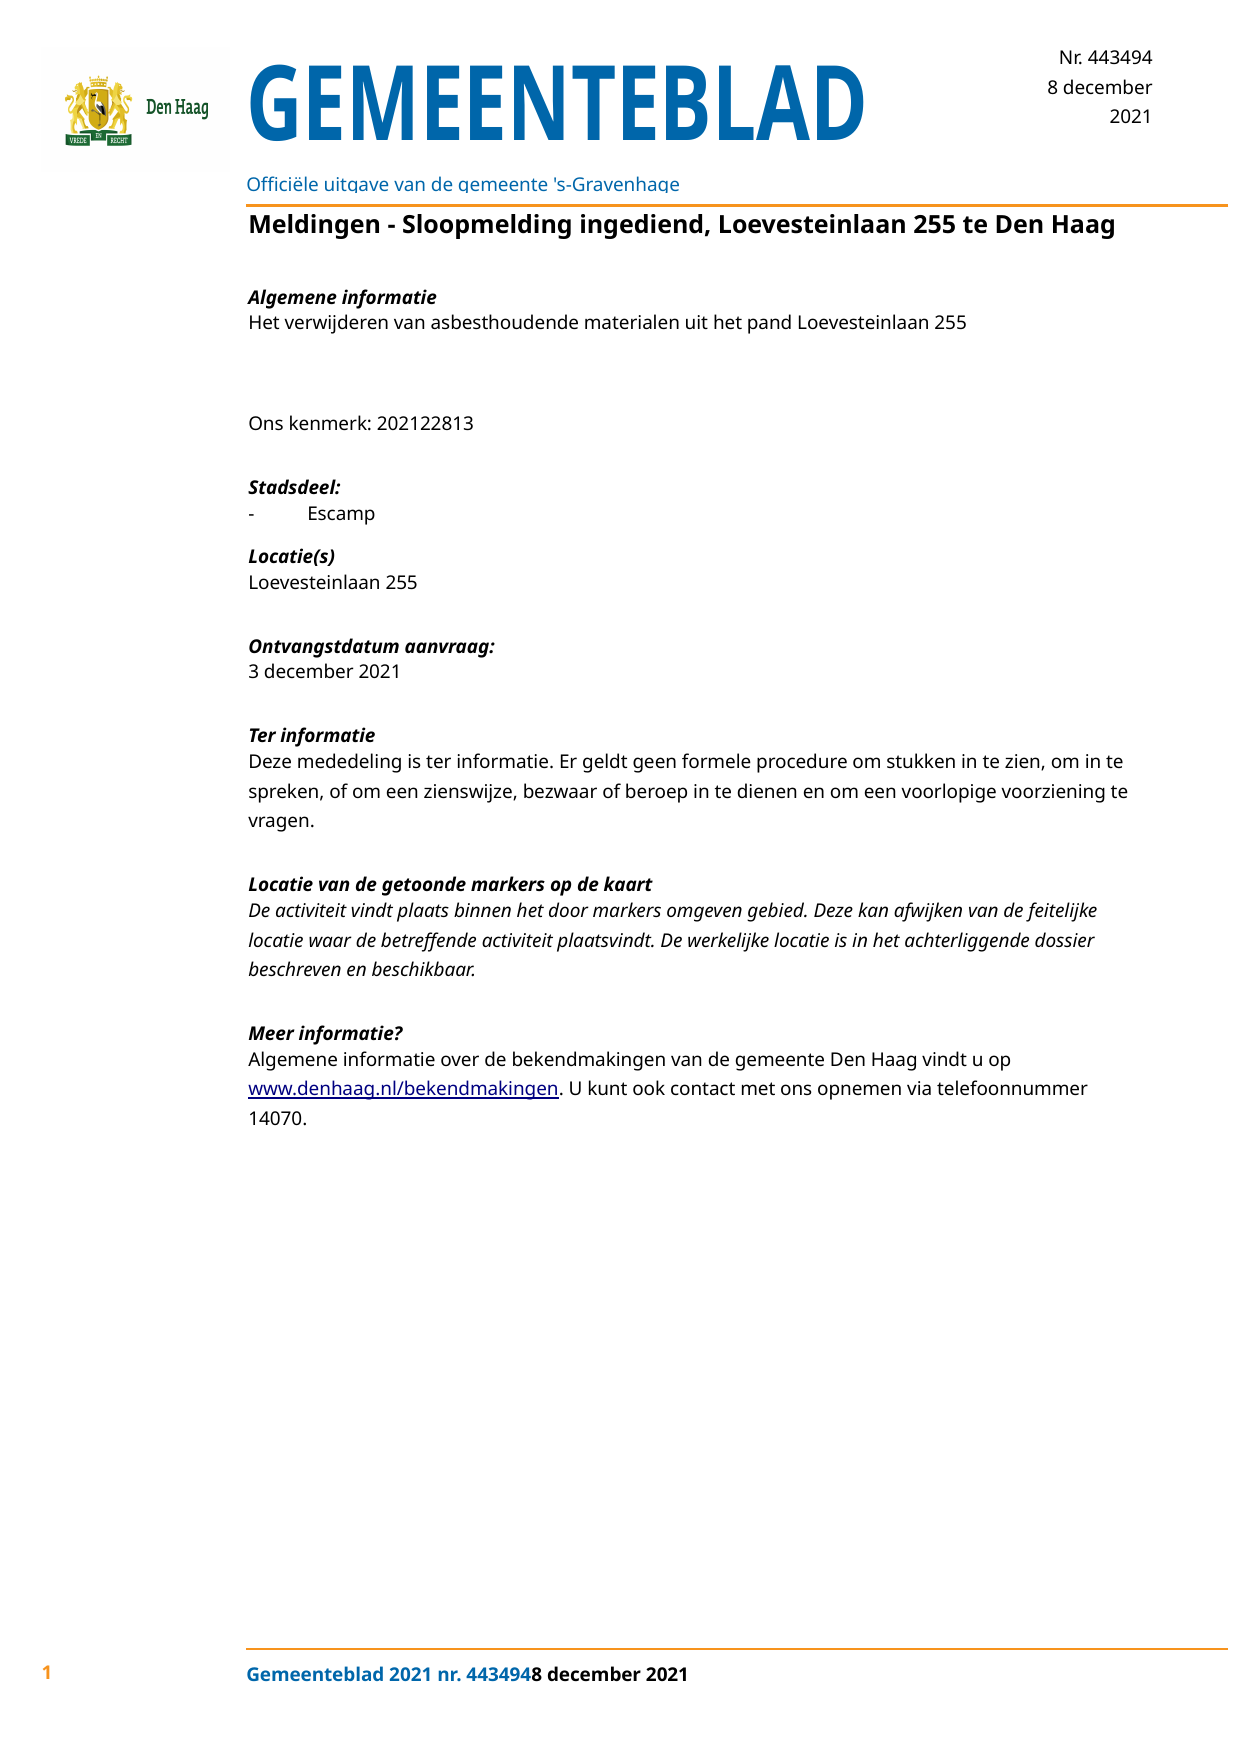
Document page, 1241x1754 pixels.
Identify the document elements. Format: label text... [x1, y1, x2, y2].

text De activiteit vindt plaats binnen het door markers omgeven gebied. Deze kan afwijken van de feitelijke locatie waar de betreffende activiteit plaatsvindt. De werkelijke locatie is in het achterliggende dossier beschreven en beschikbaar. [248, 897, 1152, 982]
text 3 december 2021 [248, 659, 1152, 684]
text Meer informatie? [248, 1020, 1152, 1046]
text Locatie van de getoonde markers op de kaart [248, 871, 1152, 897]
text Algemene informatie over de bekendmakingen van de gemeente Den Haag vindt u op www.denhaag.nl/bekendmakingen. U kunt ook contact met ons opnemen via telefoonnummer 14070. [248, 1046, 1152, 1131]
text Loevesteinlaan 255 [248, 569, 1152, 595]
text Ter informatie [248, 723, 1152, 748]
text Stadsdeel: [248, 474, 1152, 500]
text Ons kenmerk: 202122813 [248, 410, 1152, 436]
text Ontvangstdatum aanvraag: [248, 633, 1152, 659]
picture [41, 47, 231, 172]
text Deze mededeling is ter informatie. Er geldt geen formele procedure om stukken in te zien, om in te spreken, of om een zienswijze, bezwaar of beroep in te dienen en om een voorlopige voorziening te vragen. [248, 748, 1152, 833]
text Het verwijderen van asbesthoudende materialen uit het pand Loevesteinlaan 255 [248, 309, 1152, 335]
text Locatie(s) [248, 543, 1152, 569]
text Meldingen - Sloopmelding ingediend, Loevesteinlaan 255 te Den Haag [248, 207, 1152, 241]
text Algemene informatie [248, 284, 1152, 309]
list Escamp [248, 500, 1152, 526]
